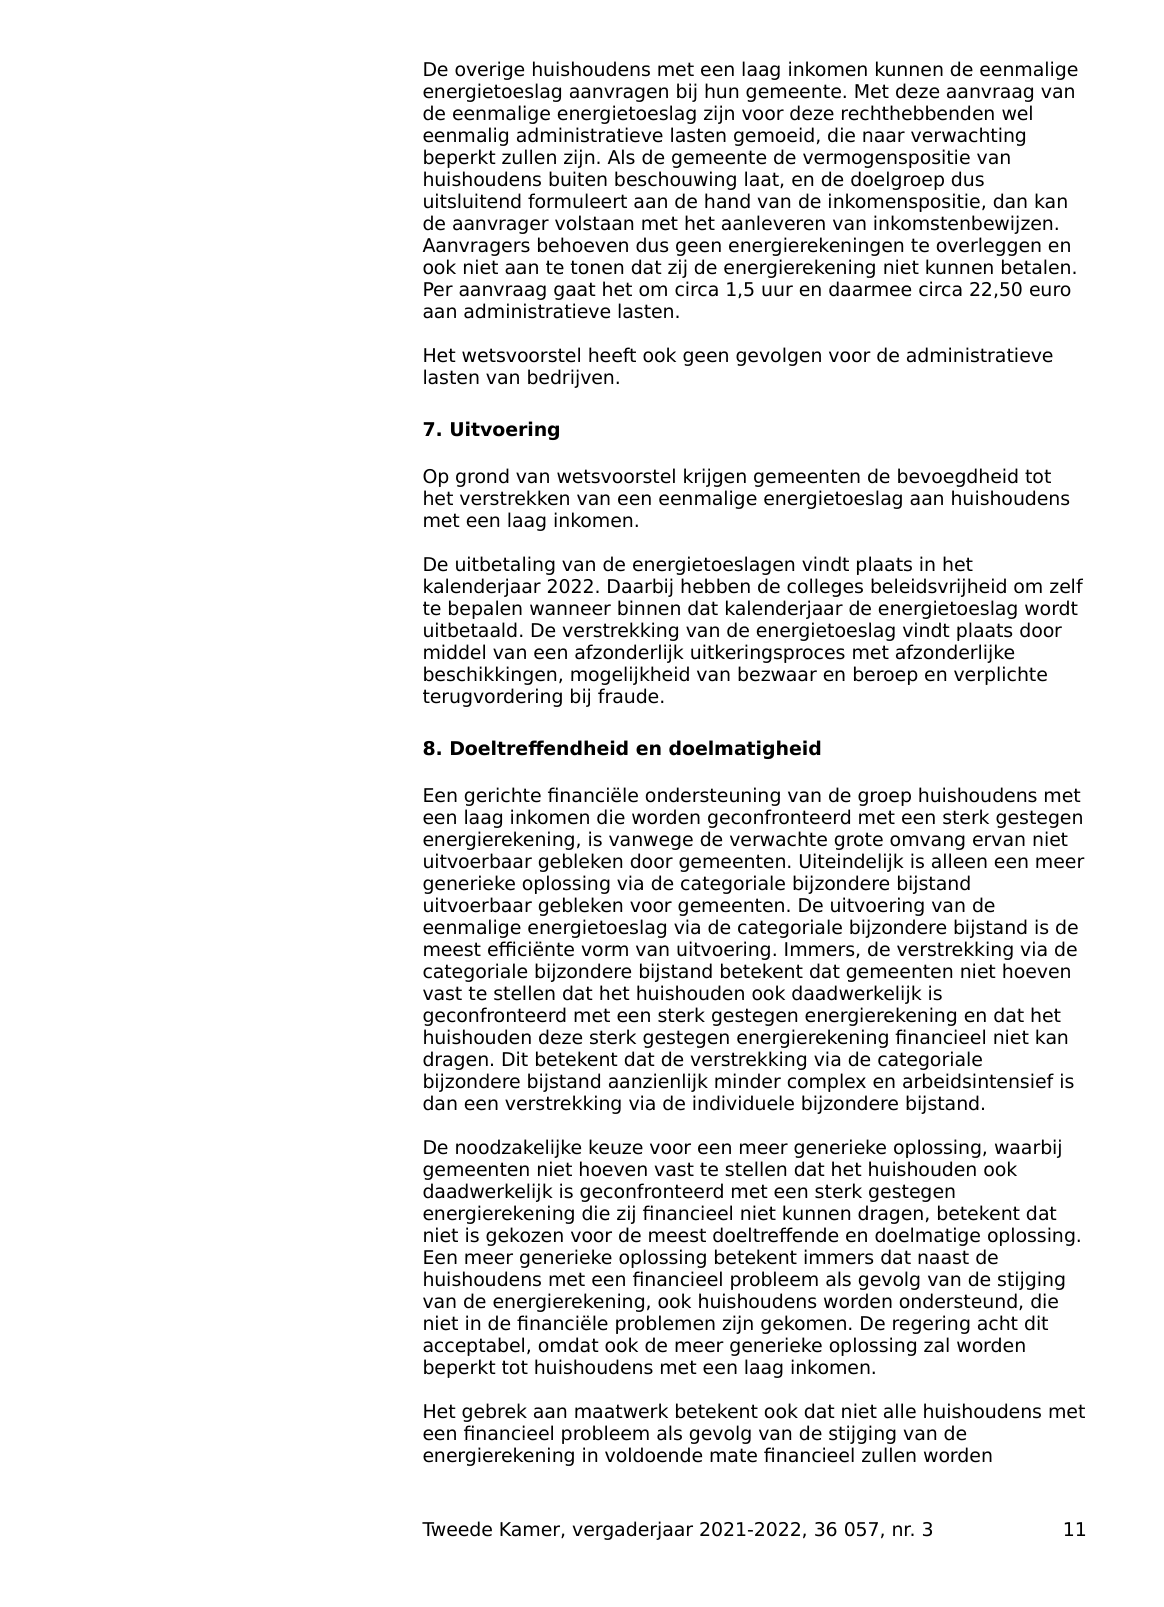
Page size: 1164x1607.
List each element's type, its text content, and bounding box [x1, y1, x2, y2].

text Een gerichte financiële ondersteuning van de groep huishoudens met een laag inkomen die worden geconfronteerd met een sterk gestegen energierekening, is vanwege de verwachte grote omvang ervan niet uitvoerbaar gebleken door gemeenten. Uiteindelijk is alleen een meer generieke oplossing via de categoriale bijzondere bijstand uitvoerbaar gebleken voor gemeenten. De uitvoering van de eenmalige energietoeslag via de categoriale bijzondere bijstand is de meest efficiënte vorm van uitvoering. Immers, de verstrekking via de categoriale bijzondere bijstand betekent dat gemeenten niet hoeven vast te stellen dat het huishouden ook daadwerkelijk is geconfronteerd met een sterk gestegen energierekening en dat het huishouden deze sterk gestegen energierekening financieel niet kan dragen. Dit betekent dat de verstrekking via de categoriale bijzondere bijstand aanzienlijk minder complex en arbeidsintensief is dan een verstrekking via de individuele bijzondere bijstand. [422, 785, 1087, 1114]
text De noodzakelijke keuze voor een meer generieke oplossing, waarbij gemeenten niet hoeven vast te stellen dat het huishouden ook daadwerkelijk is geconfronteerd met een sterk gestegen energierekening die zij financieel niet kunnen dragen, betekent dat niet is gekozen voor de meest doeltreffende en doelmatige oplossing. Een meer generieke oplossing betekent immers dat naast de huishoudens met een financieel probleem als gevolg van de stijging van de energierekening, ook huishoudens worden ondersteund, die niet in de financiële problemen zijn gekomen. De regering acht dit acceptabel, omdat ook de meer generieke oplossing zal worden beperkt tot huishoudens met een laag inkomen. [422, 1137, 1087, 1378]
subtitle 8. Doeltreffendheid en doelmatigheid [422, 738, 1087, 760]
text De uitbetaling van de energietoeslagen vindt plaats in het kalenderjaar 2022. Daarbij hebben de colleges beleidsvrijheid om zelf te bepalen wanneer binnen dat kalenderjaar de energietoeslag wordt uitbetaald. De verstrekking van de energietoeslag vindt plaats door middel van een afzonderlijk uitkeringsproces met afzonderlijke beschikkingen, mogelijkheid van bezwaar en beroep en verplichte terugvordering bij fraude. [422, 554, 1087, 708]
text De overige huishoudens met een laag inkomen kunnen de eenmalige energietoeslag aanvragen bij hun gemeente. Met deze aanvraag van de eenmalige energietoeslag zijn voor deze rechthebbenden wel eenmalig administratieve lasten gemoeid, die naar verwachting beperkt zullen zijn. Als de gemeente de vermogenspositie van huishoudens buiten beschouwing laat, en de doelgroep dus uitsluitend formuleert aan de hand van de inkomenspositie, dan kan de aanvrager volstaan met het aanleveren van inkomstenbewijzen. Aanvragers behoeven dus geen energierekeningen te overleggen en ook niet aan te tonen dat zij de energierekening niet kunnen betalen. Per aanvraag gaat het om circa 1,5 uur en daarmee circa 22,50 euro aan administratieve lasten. [422, 59, 1087, 323]
text Op grond van wetsvoorstel krijgen gemeenten de bevoegdheid tot het verstrekken van een eenmalige energietoeslag aan huishoudens met een laag inkomen. [422, 466, 1087, 532]
text Het wetsvoorstel heeft ook geen gevolgen voor de administratieve lasten van bedrijven. [422, 345, 1087, 389]
text Het gebrek aan maatwerk betekent ook dat niet alle huishoudens met een financieel probleem als gevolg van de stijging van de energierekening in voldoende mate financieel zullen worden [422, 1401, 1087, 1467]
subtitle 7. Uitvoering [422, 419, 1087, 441]
